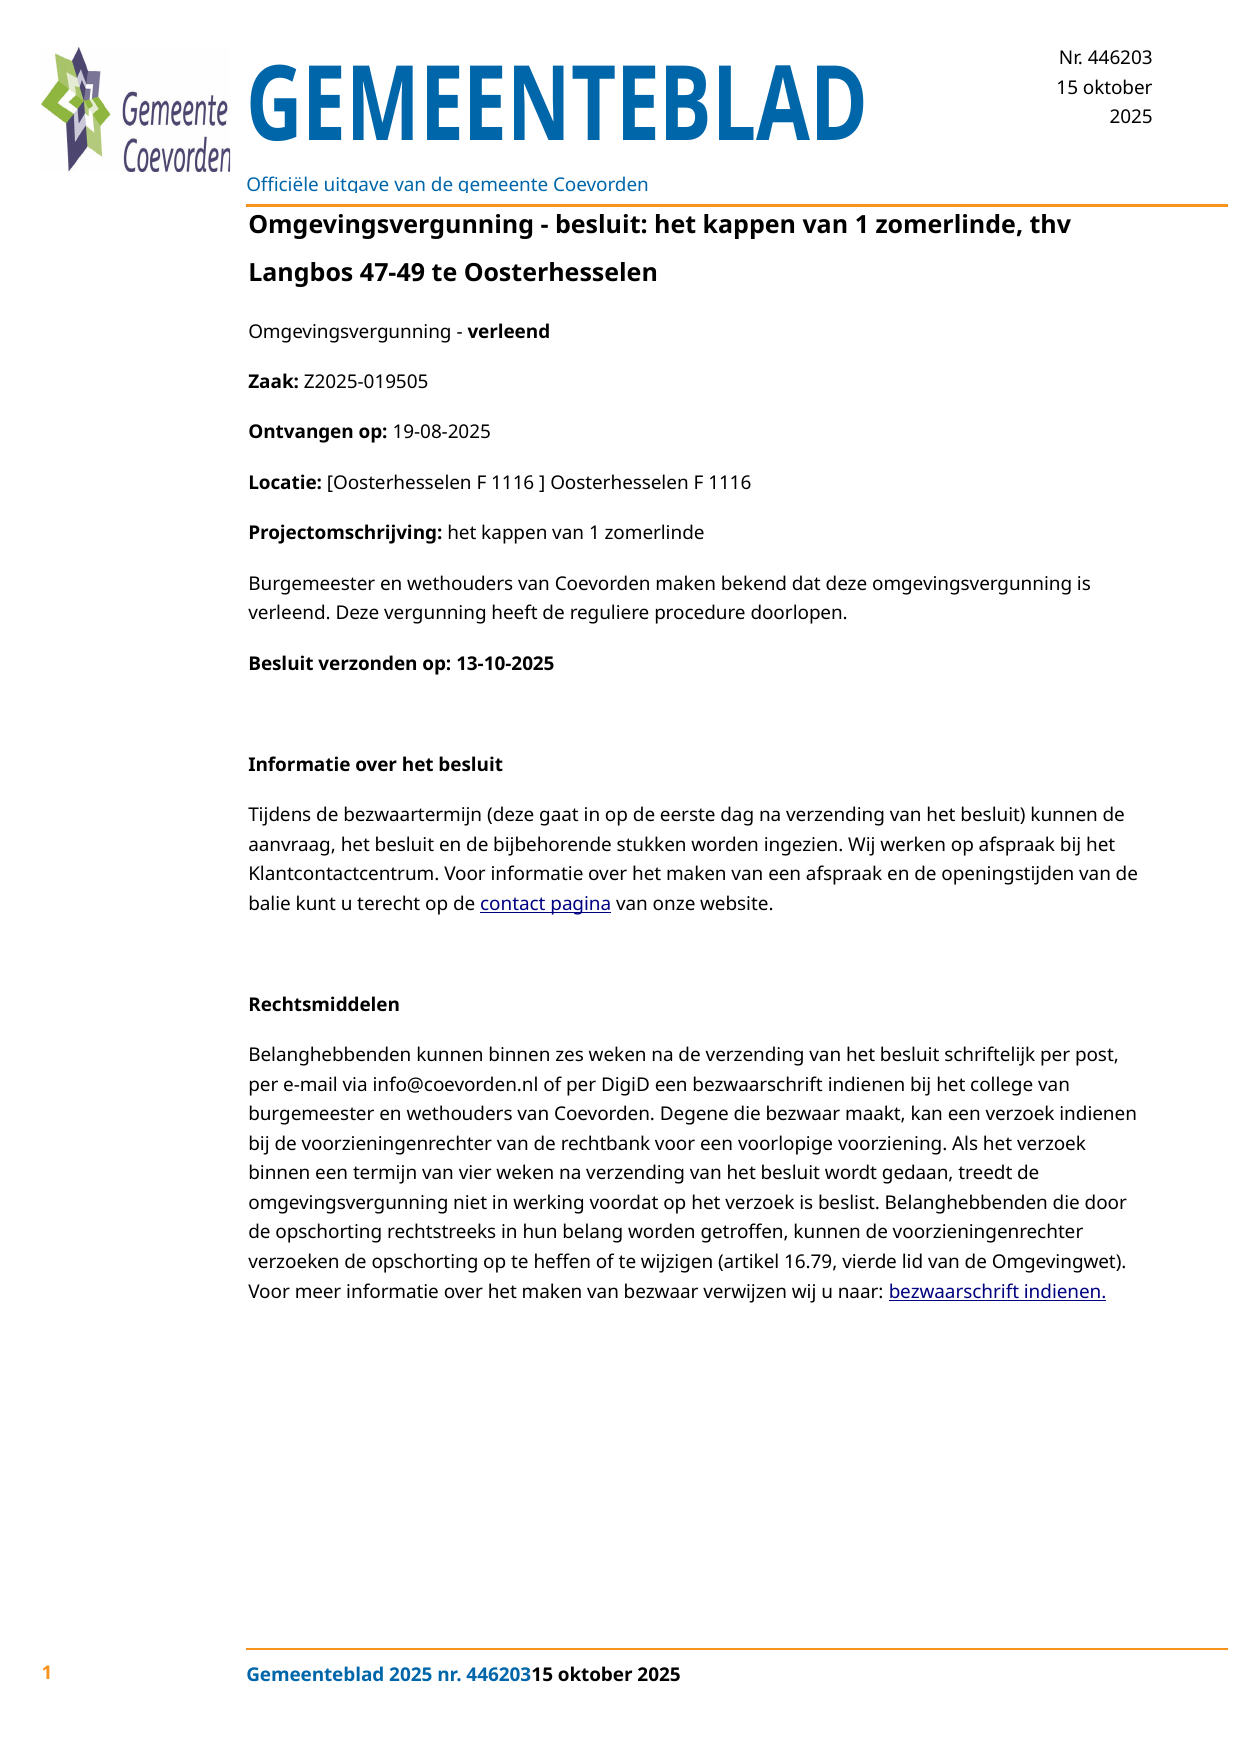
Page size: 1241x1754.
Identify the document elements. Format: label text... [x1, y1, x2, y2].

text Ontvangen op: 19-08-2025 [248, 419, 1152, 444]
text Tijdens de bezwaartermijn (deze gaat in op de eerste dag na verzending van het besluit) kunnen de aanvraag, het besluit en de bijbehorende stukken worden ingezien. Wij werken op afspraak bij het Klantcontactcentrum. Voor informatie over het maken van een afspraak en de openingstijden van de balie kunt u terecht op de contact pagina van onze website. [248, 801, 1152, 916]
text Omgevingsvergunning - verleend [248, 318, 1152, 344]
text Burgemeester en wethouders van Coevorden maken bekend dat deze omgevingsvergunning is verleend. Deze vergunning heeft de reguliere procedure doorlopen. [248, 570, 1152, 625]
text Rechtsmiddelen [248, 991, 1152, 1017]
text Informatie over het besluit [248, 751, 1152, 777]
text Zaak: Z2025-019505 [248, 368, 1152, 394]
text Belanghebbenden kunnen binnen zes weken na de verzending van het besluit schriftelijk per post, per e-mail via info@coevorden.nl of per DigiD een bezwaarschrift indienen bij het college van burgemeester en wethouders van Coevorden. Degene die bezwaar maakt, kan een verzoek indienen bij de voorzieningenrechter van de rechtbank voor een voorlopige voorziening. Als het verzoek binnen een termijn van vier weken na verzending van het besluit wordt gedaan, treedt de omgevingsvergunning niet in werking voordat op het verzoek is beslist. Belanghebbenden die door de opschorting rechtstreeks in hun belang worden getroffen, kunnen de voorzieningenrechter verzoeken de opschorting op te heffen of te wijzigen (artikel 16.79, vierde lid van de Omgevingwet). Voor meer informatie over het maken van bezwaar verwijzen wij u naar: bezwaarschrift indienen. [248, 1041, 1152, 1304]
picture [41, 47, 231, 172]
text Projectomschrijving: het kappen van 1 zomerlinde [248, 519, 1152, 545]
text Besluit verzonden op: 13-10-2025 [248, 650, 1152, 676]
text Locatie: [Oosterhesselen F 1116 ] Oosterhesselen F 1116 [248, 469, 1152, 495]
text Omgevingsvergunning - besluit: het kappen van 1 zomerlinde, thv Langbos 47-49 te Oosterhesselen [248, 207, 1152, 288]
